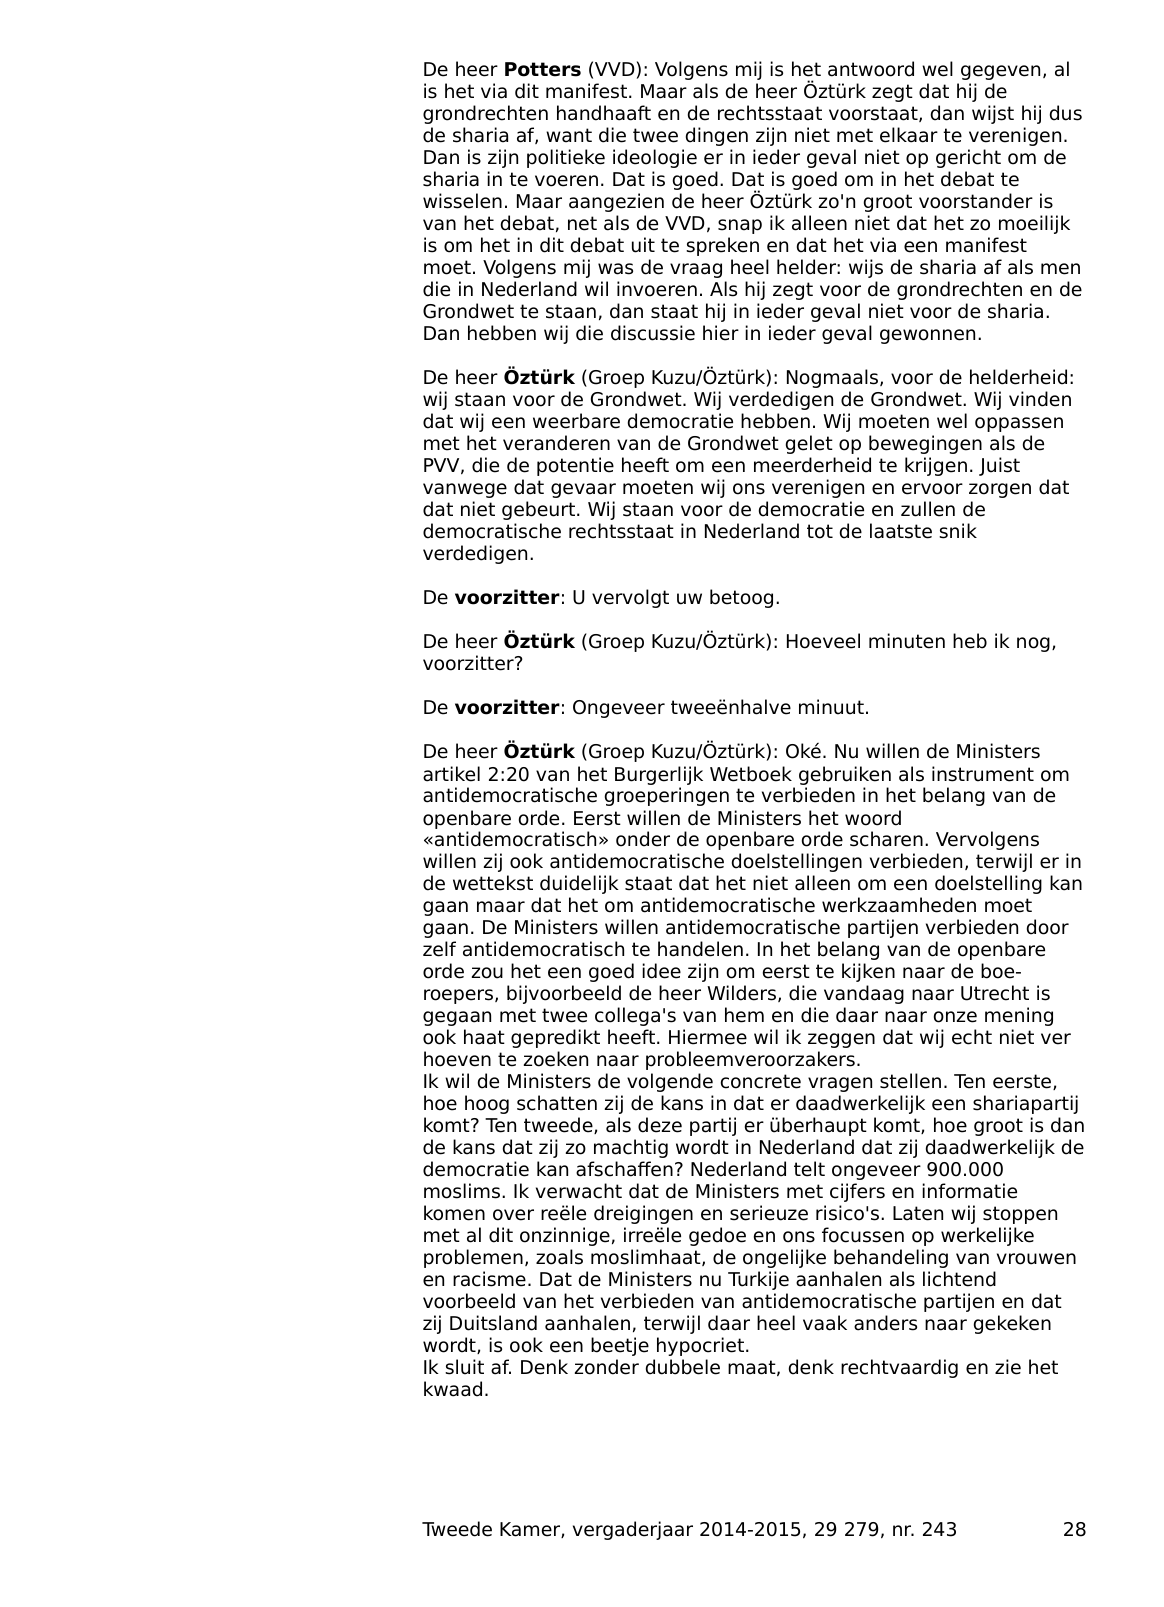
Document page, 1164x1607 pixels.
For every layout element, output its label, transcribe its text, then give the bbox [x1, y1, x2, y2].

text De voorzitter: Ongeveer tweeënhalve minuut. [422, 697, 1087, 719]
text Ik wil de Ministers de volgende concrete vragen stellen. Ten eerste, hoe hoog schatten zij de kans in dat er daadwerkelijk een shariapartij komt? Ten tweede, als deze partij er überhaupt komt, hoe groot is dan de kans dat zij zo machtig wordt in Nederland dat zij daadwerkelijk de democratie kan afschaffen? Nederland telt ongeveer 900.000 moslims. Ik verwacht dat de Ministers met cijfers en informatie komen over reële dreigingen en serieuze risico's. Laten wij stoppen met al dit onzinnige, irreële gedoe en ons focussen op werkelijke problemen, zoals moslimhaat, de ongelijke behandeling van vrouwen en racisme. Dat de Ministers nu Turkije aanhalen als lichtend voorbeeld van het verbieden van antidemocratische partijen en dat zij Duitsland aanhalen, terwijl daar heel vaak anders naar gekeken wordt, is ook een beetje hypocriet. [422, 1071, 1087, 1357]
text De heer Öztürk (Groep Kuzu/Öztürk): Nogmaals, voor de helderheid: wij staan voor de Grondwet. Wij verdedigen de Grondwet. Wij vinden dat wij een weerbare democratie hebben. Wij moeten wel oppassen met het veranderen van de Grondwet gelet op bewegingen als de PVV, die de potentie heeft om een meerderheid te krijgen. Juist vanwege dat gevaar moeten wij ons verenigen en ervoor zorgen dat dat niet gebeurt. Wij staan voor de democratie en zullen de democratische rechtsstaat in Nederland tot de laatste snik verdedigen. [422, 367, 1087, 565]
text Ik sluit af. Denk zonder dubbele maat, denk rechtvaardig en zie het kwaad. [422, 1357, 1087, 1401]
text De heer Öztürk (Groep Kuzu/Öztürk): Oké. Nu willen de Ministers artikel 2:20 van het Burgerlijk Wetboek gebruiken als instrument om antidemocratische groeperingen te verbieden in het belang van de openbare orde. Eerst willen de Ministers het woord «antidemocratisch» onder de openbare orde scharen. Vervolgens willen zij ook antidemocratische doelstellingen verbieden, terwijl er in de wettekst duidelijk staat dat het niet alleen om een doelstelling kan gaan maar dat het om antidemocratische werkzaamheden moet gaan. De Ministers willen antidemocratische partijen verbieden door zelf antidemocratisch te handelen. In het belang van de openbare orde zou het een goed idee zijn om eerst te kijken naar de boe-roepers, bijvoorbeeld de heer Wilders, die vandaag naar Utrecht is gegaan met twee collega's van hem en die daar naar onze mening ook haat gepredikt heeft. Hiermee wil ik zeggen dat wij echt niet ver hoeven te zoeken naar probleemveroorzakers. [422, 741, 1087, 1071]
text De heer Öztürk (Groep Kuzu/Öztürk): Hoeveel minuten heb ik nog, voorzitter? [422, 631, 1087, 675]
text De voorzitter: U vervolgt uw betoog. [422, 587, 1087, 609]
text De heer Potters (VVD): Volgens mij is het antwoord wel gegeven, al is het via dit manifest. Maar als de heer Öztürk zegt dat hij de grondrechten handhaaft en de rechtsstaat voorstaat, dan wijst hij dus de sharia af, want die twee dingen zijn niet met elkaar te verenigen. Dan is zijn politieke ideologie er in ieder geval niet op gericht om de sharia in te voeren. Dat is goed. Dat is goed om in het debat te wisselen. Maar aangezien de heer Öztürk zo'n groot voorstander is van het debat, net als de VVD, snap ik alleen niet dat het zo moeilijk is om het in dit debat uit te spreken en dat het via een manifest moet. Volgens mij was de vraag heel helder: wijs de sharia af als men die in Nederland wil invoeren. Als hij zegt voor de grondrechten en de Grondwet te staan, dan staat hij in ieder geval niet voor de sharia. Dan hebben wij die discussie hier in ieder geval gewonnen. [422, 59, 1087, 345]
